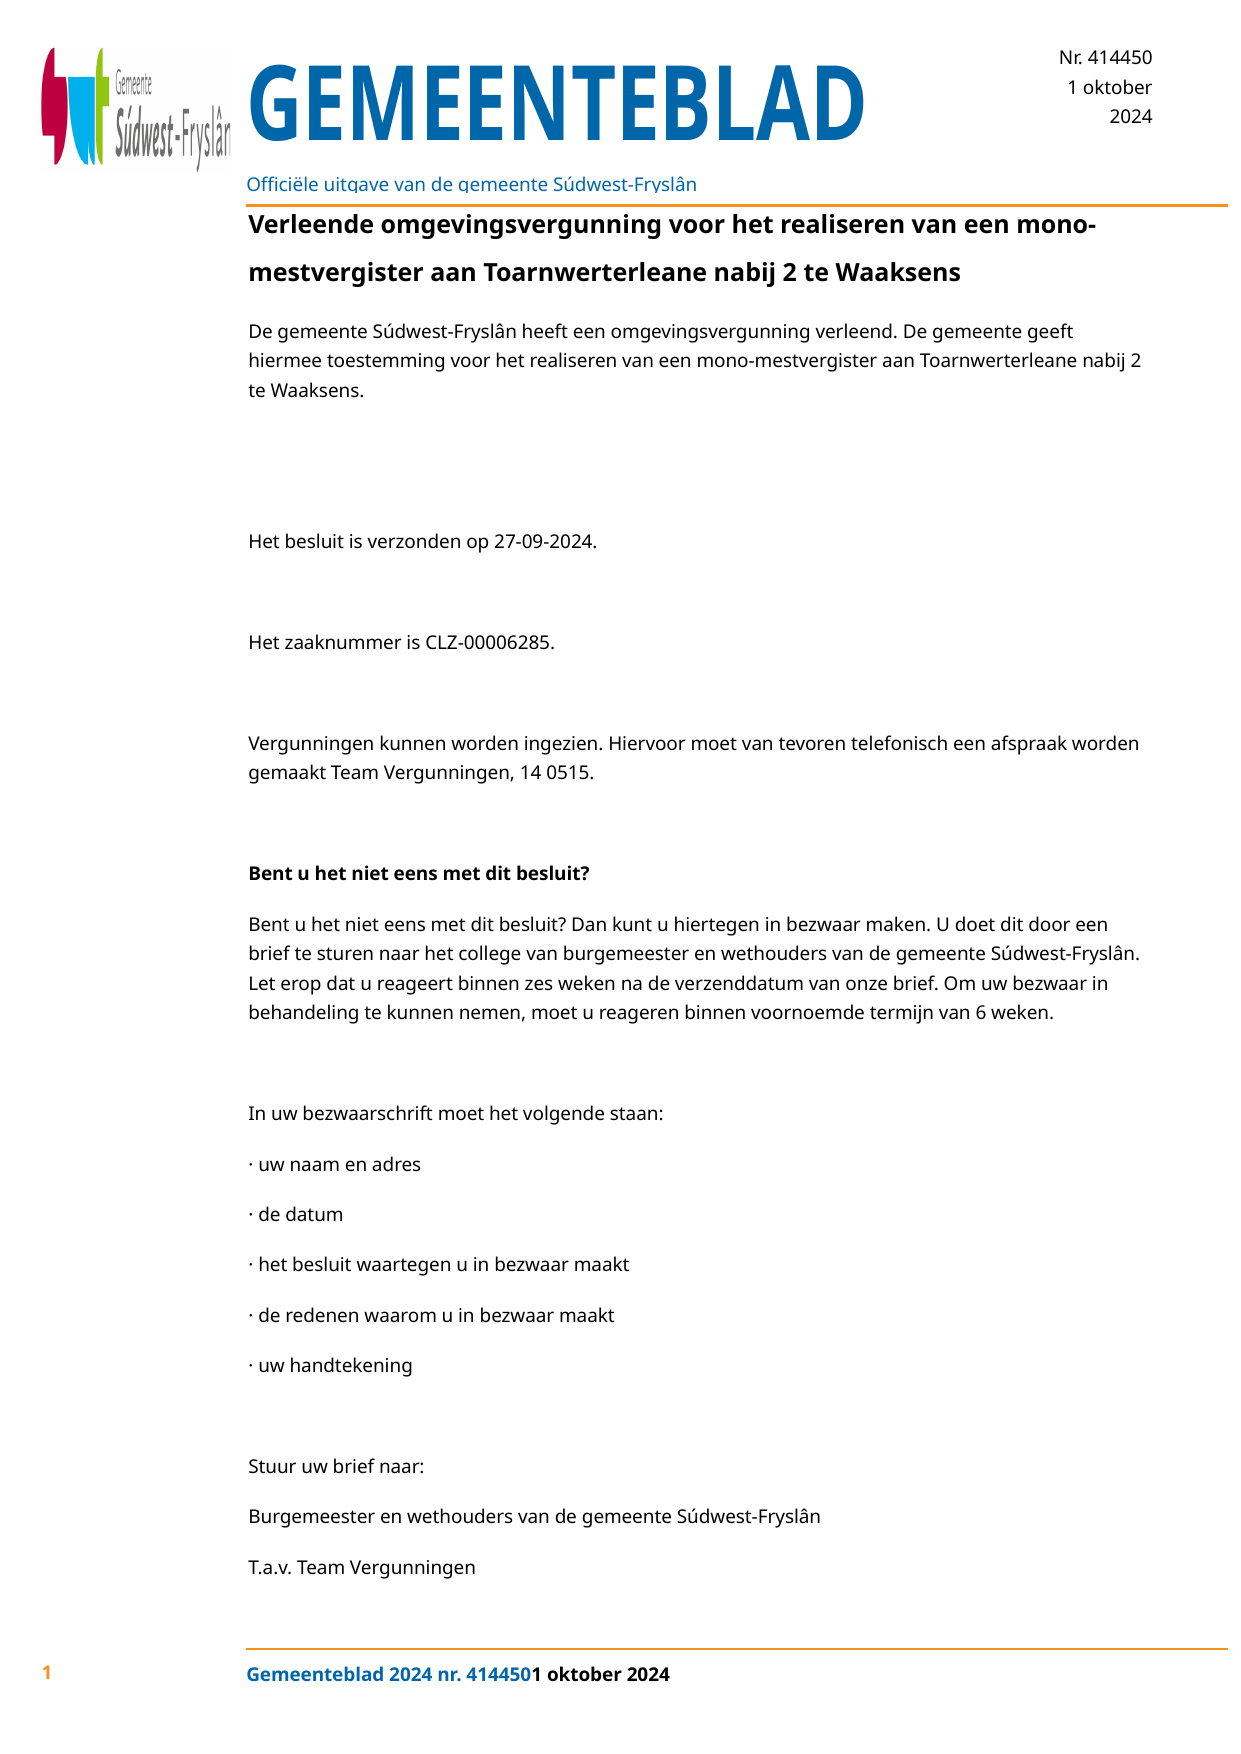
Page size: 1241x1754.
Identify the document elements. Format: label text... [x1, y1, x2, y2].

text · de datum [248, 1201, 1152, 1227]
text Bent u het niet eens met dit besluit? [248, 860, 1152, 886]
text · uw naam en adres [248, 1151, 1152, 1177]
text Verleende omgevingsvergunning voor het realiseren van een mono-mestvergister aan Toarnwerterleane nabij 2 te Waaksens [248, 207, 1152, 288]
text · uw handtekening [248, 1352, 1152, 1378]
text Stuur uw brief naar: [248, 1453, 1152, 1479]
text · de redenen waarom u in bezwaar maakt [248, 1302, 1152, 1328]
text Bent u het niet eens met dit besluit? Dan kunt u hiertegen in bezwaar maken. U doet dit door een brief te sturen naar het college van burgemeester en wethouders van de gemeente Súdwest-Fryslân. Let erop dat u reageert binnen zes weken na de verzenddatum van onze brief. Om uw bezwaar in behandeling te kunnen nemen, moet u reageren binnen voornoemde termijn van 6 weken. [248, 911, 1152, 1025]
picture [41, 47, 231, 172]
text · het besluit waartegen u in bezwaar maakt [248, 1252, 1152, 1277]
text Vergunningen kunnen worden ingezien. Hiervoor moet van tevoren telefonisch een afspraak worden gemaakt Team Vergunningen, 14 0515. [248, 730, 1152, 785]
text Burgemeester en wethouders van de gemeente Súdwest-Fryslân [248, 1504, 1152, 1529]
text Het zaaknummer is CLZ-00006285. [248, 629, 1152, 655]
text In uw bezwaarschrift moet het volgende staan: [248, 1100, 1152, 1126]
text De gemeente Súdwest-Fryslân heeft een omgevingsvergunning verleend. De gemeente geeft hiermee toestemming voor het realiseren van een mono-mestvergister aan Toarnwerterleane nabij 2 te Waaksens. [248, 318, 1152, 403]
text Het besluit is verzonden op 27-09-2024. [248, 528, 1152, 554]
text T.a.v. Team Vergunningen [248, 1554, 1152, 1580]
